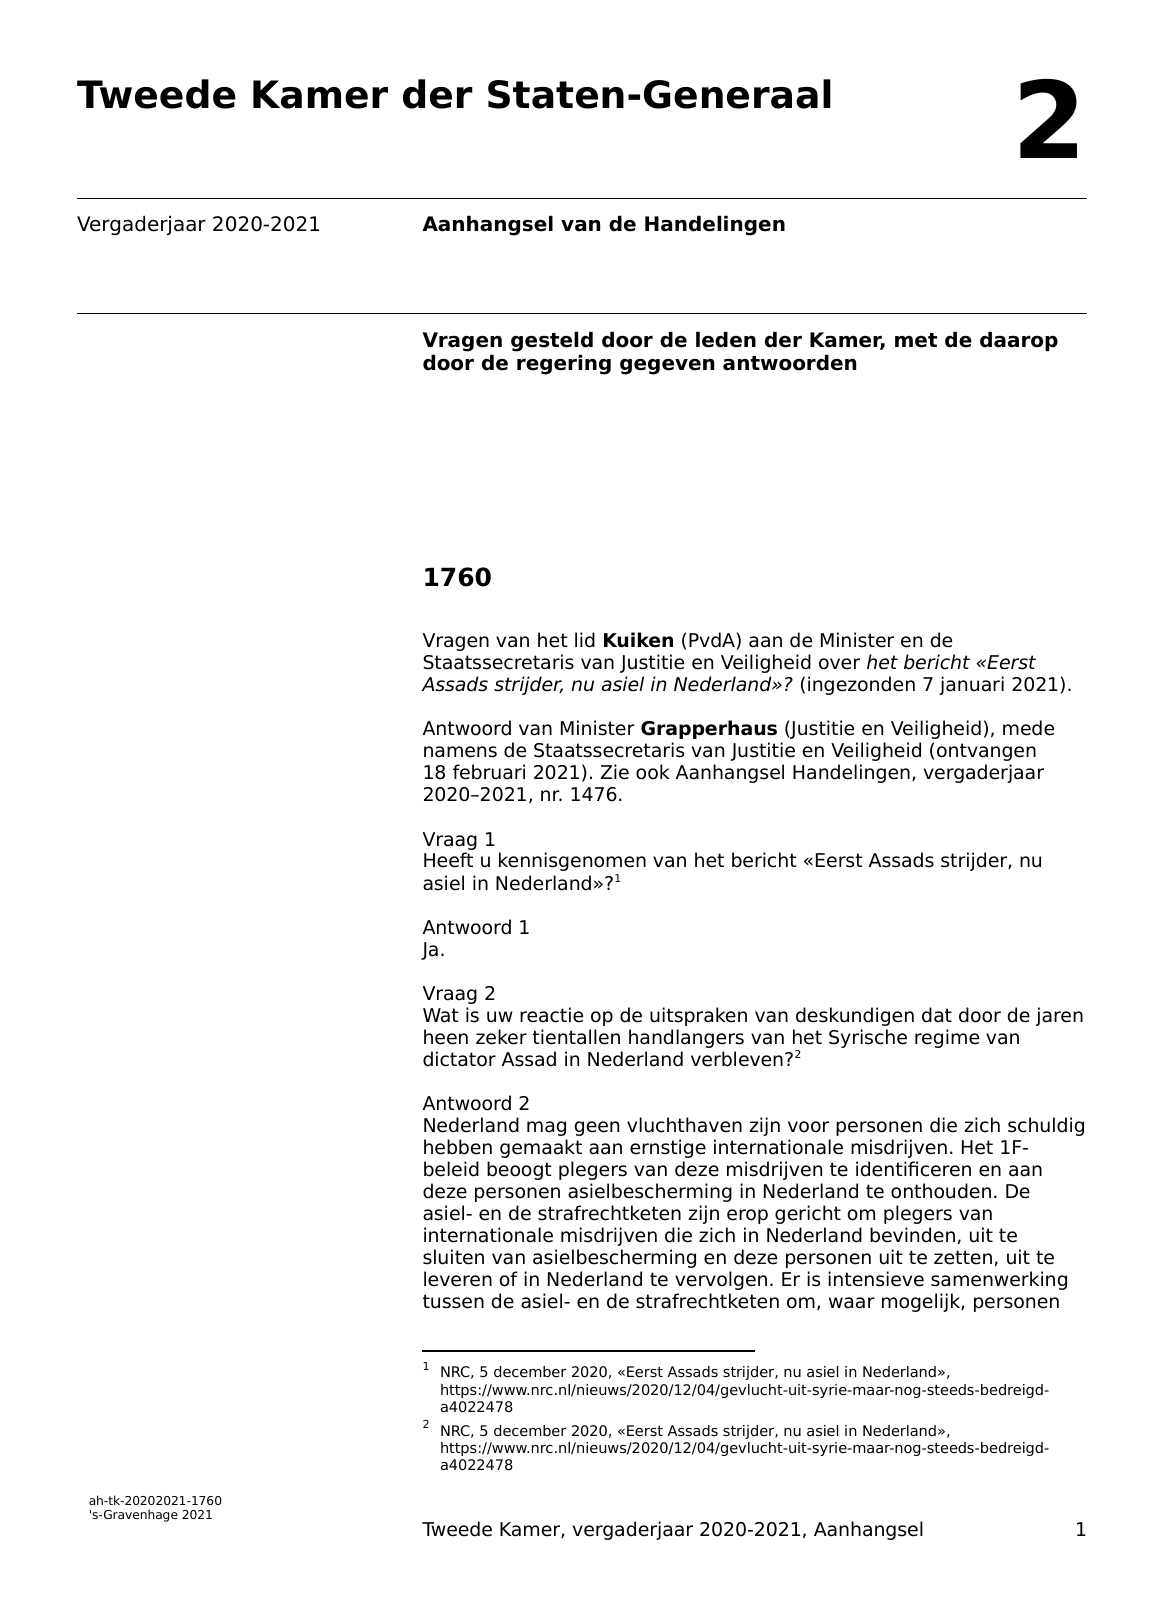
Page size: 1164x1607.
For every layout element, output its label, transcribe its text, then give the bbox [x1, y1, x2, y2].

text Ja. [422, 938, 1087, 961]
table_header 2 [886, 59, 1087, 198]
text Antwoord 2 [422, 1093, 1087, 1115]
text Vraag 1 [422, 828, 1087, 850]
table_cell Aanhangsel van de Handelingen [422, 199, 1087, 313]
text Wat is uw reactie op de uitspraken van deskundigen dat door de jaren heen zeker tientallen handlangers van het Syrische regime van dictator Assad in Nederland verbleven? [422, 1005, 1087, 1071]
text Vragen van het lid Kuiken (PvdA) aan de Minister en de Staatssecretaris van Justitie en Veiligheid over het bericht «Eerst Assads strijder, nu asiel in Nederland»? (ingezonden 7 januari 2021). [422, 630, 1087, 696]
text ah-tk-20202021-1760 [88, 1494, 323, 1508]
text NRC, 5 december 2020, «Eerst Assads strijder, nu asiel in Nederland», https://www.nrc.nl/nieuws/2020/12/04/gevlucht-uit-syrie-maar-nog-steeds-bedreigd-a4022478 [422, 1418, 1087, 1474]
text NRC, 5 december 2020, «Eerst Assads strijder, nu asiel in Nederland», https://www.nrc.nl/nieuws/2020/12/04/gevlucht-uit-syrie-maar-nog-steeds-bedreigd-a4022478 [422, 1360, 1087, 1416]
text Heeft u kennisgenomen van het bericht «Eerst Assads strijder, nu asiel in Nederland»? [422, 850, 1087, 894]
text Antwoord 1 [422, 917, 1087, 938]
text Antwoord van Minister Grapperhaus (Justitie en Veiligheid), mede namens de Staatssecretaris van Justitie en Veiligheid (ontvangen 18 februari 2021). Zie ook Aanhangsel Handelingen, vergaderjaar 2020–2021, nr. 1476. [422, 718, 1087, 806]
table_cell [77, 314, 422, 375]
table_cell Vragen gesteld door de leden der Kamer, met de daarop door de regering gegeven antwoorden [422, 314, 1087, 375]
text Vraag 2 [422, 983, 1087, 1005]
table_cell Vergaderjaar 2020-2021 [77, 199, 422, 313]
text 1760 [422, 563, 1087, 592]
text Nederland mag geen vluchthaven zijn voor personen die zich schuldig hebben gemaakt aan ernstige internationale misdrijven. Het 1F-beleid beoogt plegers van deze misdrijven te identificeren en aan deze personen asielbescherming in Nederland te onthouden. De asiel- en de strafrechtketen zijn erop gericht om plegers van internationale misdrijven die zich in Nederland bevinden, uit te sluiten van asielbescherming en deze personen uit te zetten, uit te leveren of in Nederland te vervolgen. Er is intensieve samenwerking tussen de asiel- en de strafrechtketen om, waar mogelijk, personen [422, 1115, 1087, 1313]
table_header Tweede Kamer der Staten-Generaal [77, 59, 886, 198]
text 's-Gravenhage 2021 [88, 1508, 323, 1522]
